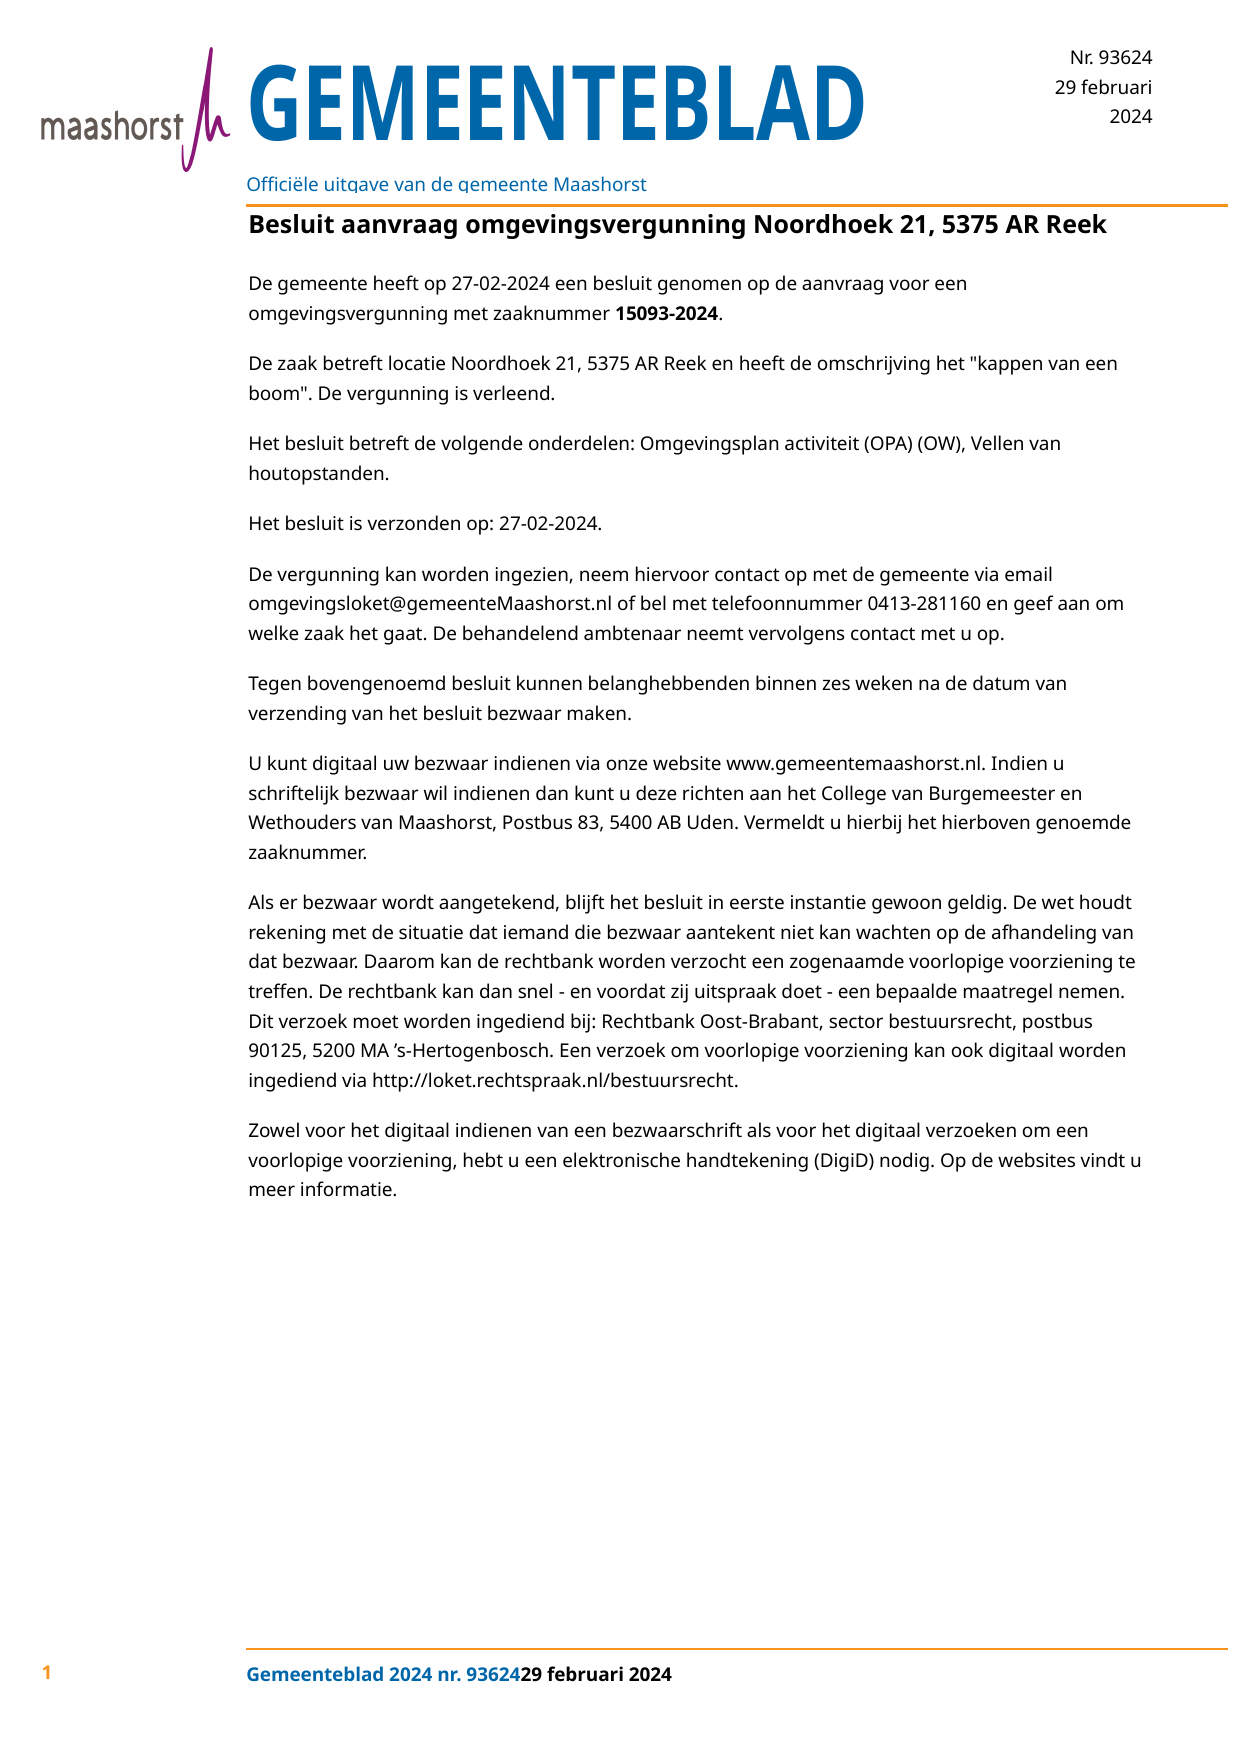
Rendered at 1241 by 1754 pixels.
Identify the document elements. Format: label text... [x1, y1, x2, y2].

text Als er bezwaar wordt aangetekend, blijft het besluit in eerste instantie gewoon geldig. De wet houdt rekening met de situatie dat iemand die bezwaar aantekent niet kan wachten op de afhandeling van dat bezwaar. Daarom kan de rechtbank worden verzocht een zogenaamde voorlopige voorziening te treffen. De rechtbank kan dan snel - en voordat zij uitspraak doet - een bepaalde maatregel nemen. Dit verzoek moet worden ingediend bij: Rechtbank Oost-Brabant, sector bestuursrecht, postbus 90125, 5200 MA ’s-Hertogenbosch. Een verzoek om voorlopige voorziening kan ook digitaal worden ingediend via http://loket.rechtspraak.nl/bestuursrecht. [248, 889, 1152, 1093]
text Het besluit betreft de volgende onderdelen: Omgevingsplan activiteit (OPA) (OW), Vellen van houtopstanden. [248, 430, 1152, 486]
text Het besluit is verzonden op: 27-02-2024. [248, 510, 1152, 536]
text Tegen bovengenoemd besluit kunnen belanghebbenden binnen zes weken na de datum van verzending van het besluit bezwaar maken. [248, 670, 1152, 726]
text U kunt digitaal uw bezwaar indienen via onze website www.gemeentemaashorst.nl. Indien u schriftelijk bezwaar wil indienen dan kunt u deze richten aan het College van Burgemeester en Wethouders van Maashorst, Postbus 83, 5400 AB Uden. Vermeldt u hierbij het hierboven genoemde zaaknummer. [248, 750, 1152, 865]
picture [41, 47, 231, 172]
text De vergunning kan worden ingezien, neem hiervoor contact op met de gemeente via email omgevingsloket@gemeenteMaashorst.nl of bel met telefoonnummer 0413-281160 en geef aan om welke zaak het gaat. De behandelend ambtenaar neemt vervolgens contact met u op. [248, 561, 1152, 646]
text Zowel voor het digitaal indienen van een bezwaarschrift als voor het digitaal verzoeken om een voorlopige voorziening, hebt u een elektronische handtekening (DigiD) nodig. Op de websites vindt u meer informatie. [248, 1117, 1152, 1202]
text De gemeente heeft op 27-02-2024 een besluit genomen op de aanvraag voor een omgevingsvergunning met zaaknummer 15093-2024. [248, 270, 1152, 326]
text Besluit aanvraag omgevingsvergunning Noordhoek 21, 5375 AR Reek [248, 207, 1152, 241]
text De zaak betreft locatie Noordhoek 21, 5375 AR Reek en heeft de omschrijving het "kappen van een boom". De vergunning is verleend. [248, 350, 1152, 406]
